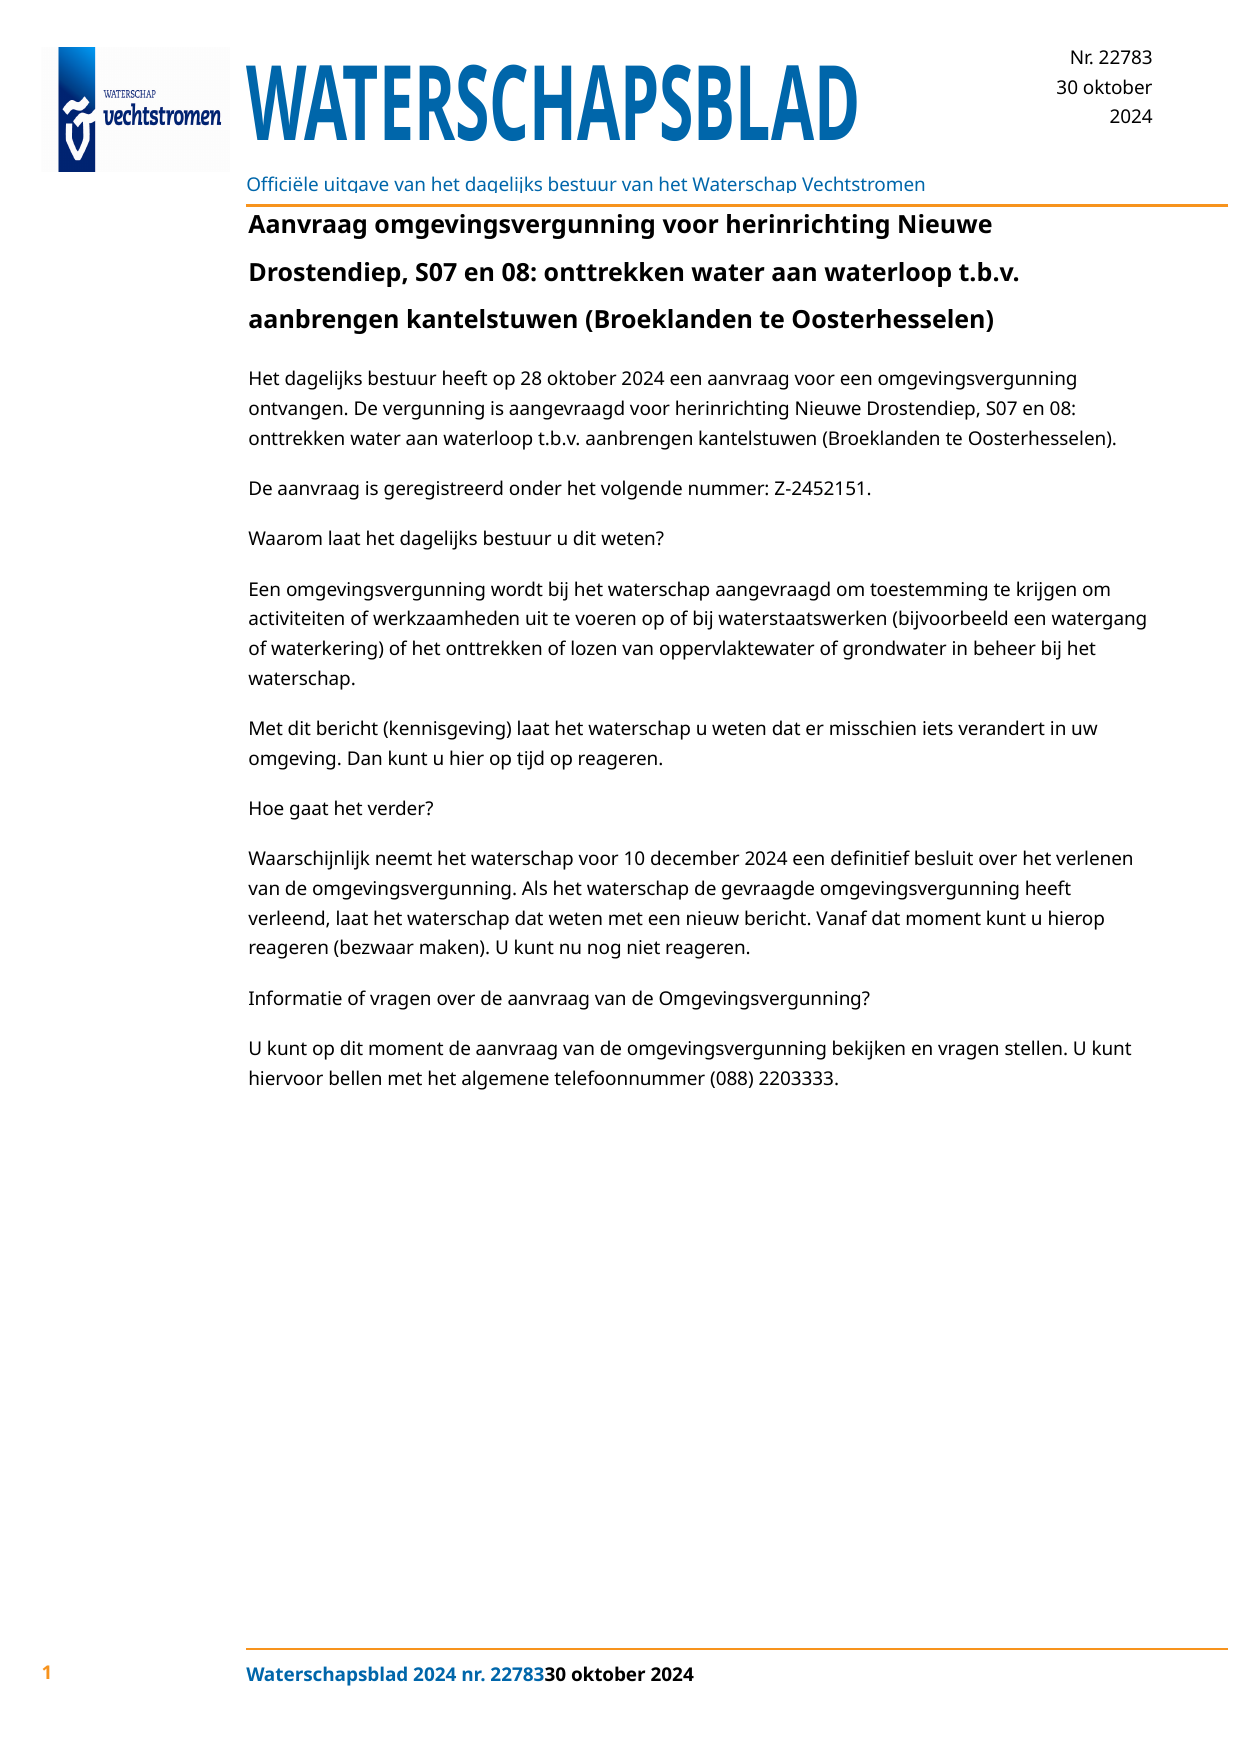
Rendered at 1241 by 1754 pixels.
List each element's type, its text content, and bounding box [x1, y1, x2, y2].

text Een omgevingsvergunning wordt bij het waterschap aangevraagd om toestemming te krijgen om activiteiten of werkzaamheden uit te voeren op of bij waterstaatswerken (bijvoorbeeld een watergang of waterkering) of het onttrekken of lozen van oppervlaktewater of grondwater in beheer bij het waterschap. [248, 576, 1152, 690]
text Met dit bericht (kennisgeving) laat het waterschap u weten dat er misschien iets verandert in uw omgeving. Dan kunt u hier op tijd op reageren. [248, 715, 1152, 770]
picture [41, 47, 231, 172]
text De aanvraag is geregistreerd onder het volgende nummer: Z-2452151. [248, 475, 1152, 501]
text Waarschijnlijk neemt het waterschap voor 10 december 2024 een definitief besluit over het verlenen van de omgevingsvergunning. Als het waterschap de gevraagde omgevingsvergunning heeft verleend, laat het waterschap dat weten met een nieuw bericht. Vanaf dat moment kunt u hierop reageren (bezwaar maken). U kunt nu nog niet reageren. [248, 846, 1152, 960]
text Waarom laat het dagelijks bestuur u dit weten? [248, 526, 1152, 551]
text Hoe gaat het verder? [248, 795, 1152, 821]
text U kunt op dit moment de aanvraag van de omgevingsvergunning bekijken en vragen stellen. U kunt hiervoor bellen met het algemene telefoonnummer (088) 2203333. [248, 1035, 1152, 1090]
text Het dagelijks bestuur heeft op 28 oktober 2024 een aanvraag voor een omgevingsvergunning ontvangen. De vergunning is aangevraagd voor herinrichting Nieuwe Drostendiep, S07 en 08: onttrekken water aan waterloop t.b.v. aanbrengen kantelstuwen (Broeklanden te Oosterhesselen). [248, 366, 1152, 450]
text Aanvraag omgevingsvergunning voor herinrichting Nieuwe Drostendiep, S07 en 08: onttrekken water aan waterloop t.b.v. aanbrengen kantelstuwen (Broeklanden te Oosterhesselen) [248, 207, 1152, 336]
text Informatie of vragen over de aanvraag van de Omgevingsvergunning? [248, 985, 1152, 1010]
